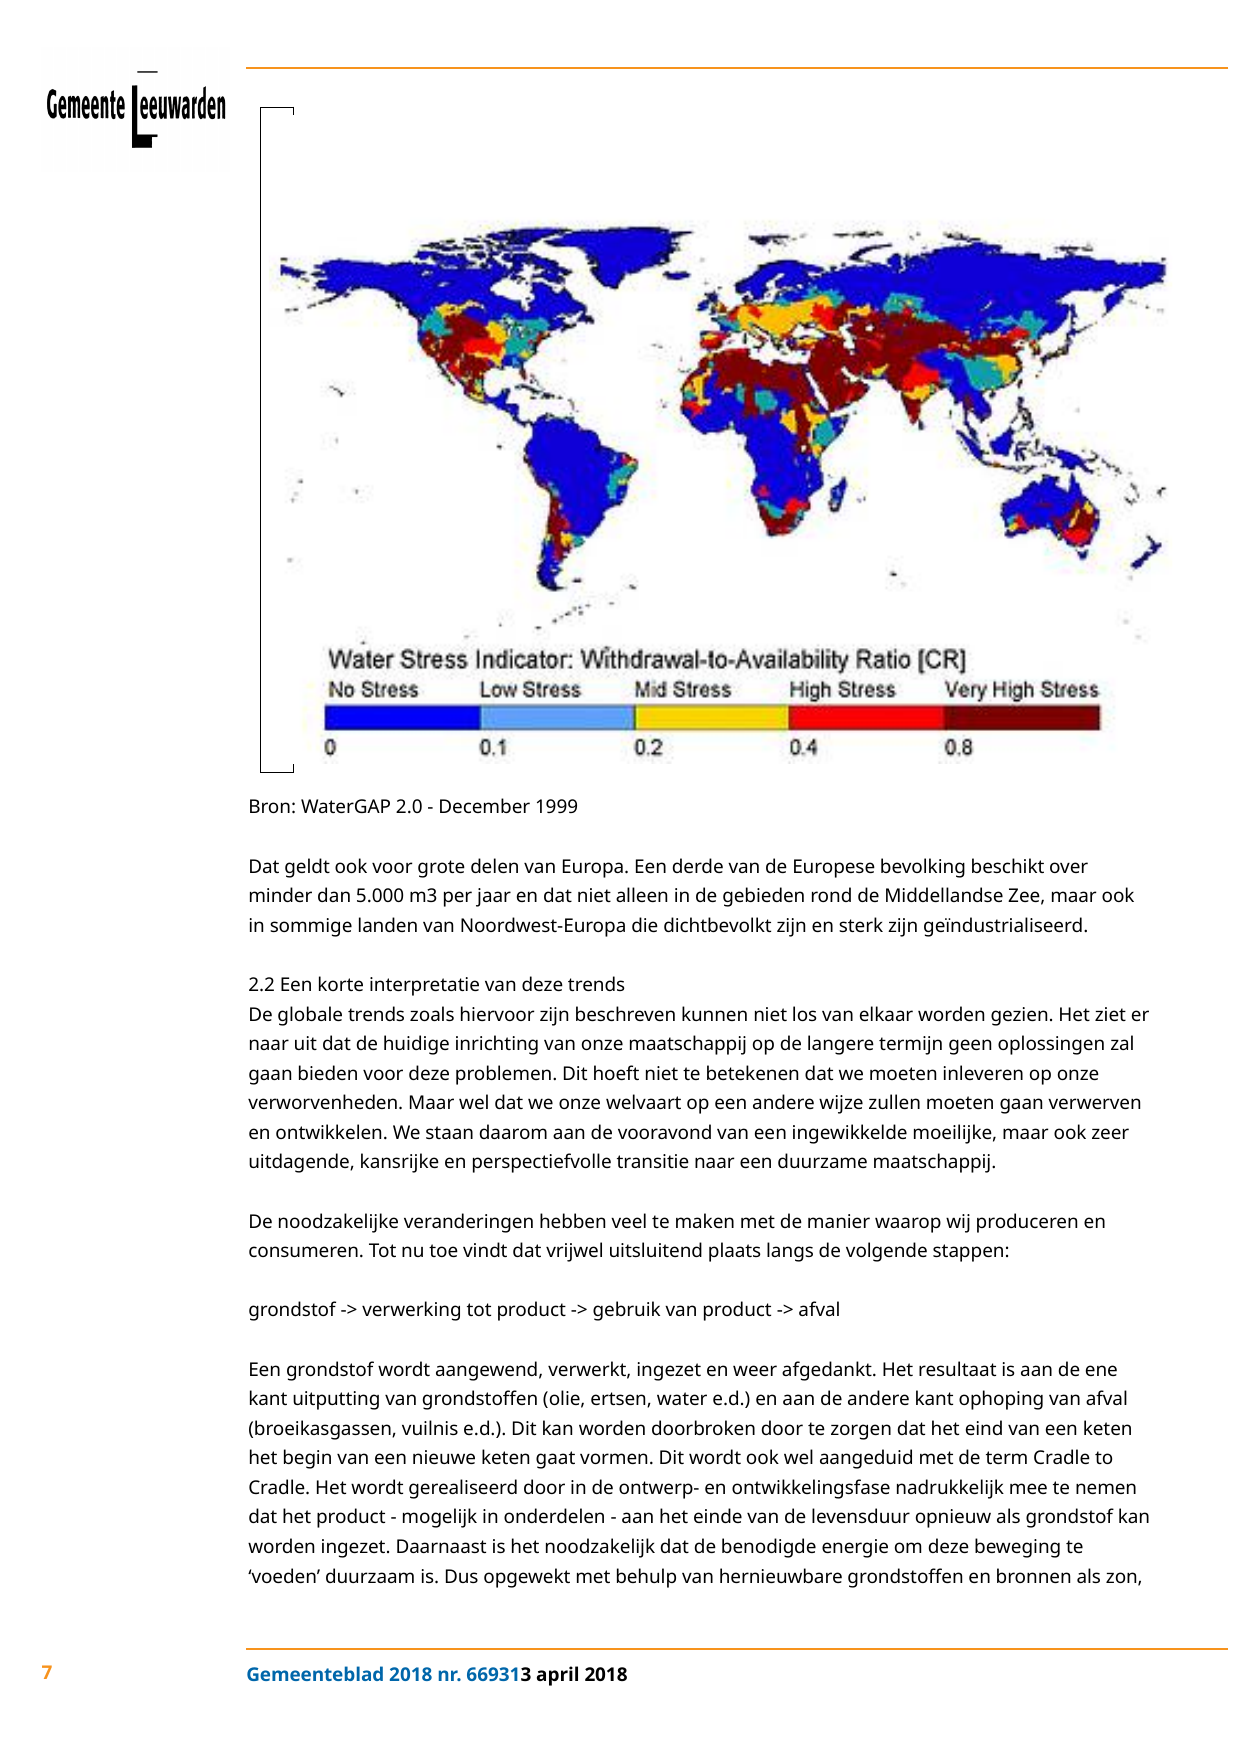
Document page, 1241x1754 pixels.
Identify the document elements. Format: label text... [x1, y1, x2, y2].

text De globale trends zoals hiervoor zijn beschreven kunnen niet los van elkaar worden gezien. Het ziet er naar uit dat de huidige inrichting van onze maatschappij op de langere termijn geen oplossingen zal gaan bieden voor deze problemen. Dit hoeft niet te betekenen dat we moeten inleveren op onze verworvenheden. Maar wel dat we onze welvaart op een andere wijze zullen moeten gaan verwerven en ontwikkelen. We staan daarom aan de vooravond van een ingewikkelde moeilijke, maar ook zeer uitdagende, kansrijke en perspectiefvolle transitie naar een duurzame maatschappij. [248, 1001, 1152, 1174]
text Dat geldt ook voor grote delen van Europa. Een derde van de Europese bevolking beschikt over minder dan 5.000 m3 per jaar en dat niet alleen in de gebieden rond de Middellandse Zee, maar ook in sommige landen van Noordwest-Europa die dichtbevolkt zijn en sterk zijn geïndustrialiseerd. [248, 853, 1152, 938]
picture [268, 115, 1173, 764]
text 2.2 Een korte interpretatie van deze trends [248, 971, 1152, 997]
text Een grondstof wordt aangewend, verwerkt, ingezet en weer afgedankt. Het resultaat is aan de ene kant uitputting van grondstoffen (olie, ertsen, water e.d.) en aan de andere kant ophoping van afval (broeikasgassen, vuilnis e.d.). Dit kan worden doorbroken door te zorgen dat het eind van een keten het begin van een nieuwe keten gaat vormen. Dit wordt ook wel aangeduid met de term Cradle to Cradle. Het wordt gerealiseerd door in de ontwerp- en ontwikkelingsfase nadrukkelijk mee te nemen dat het product - mogelijk in onderdelen - aan het einde van de levensduur opnieuw als grondstof kan worden ingezet. Daarnaast is het noodzakelijk dat de benodigde energie om deze beweging te ‘voeden’ duurzaam is. Dus opgewekt met behulp van hernieuwbare grondstoffen en bronnen als zon, [248, 1356, 1152, 1589]
text Bron: WaterGAP 2.0 - December 1999 [248, 794, 1152, 819]
text grondstof -> verwerking tot product -> gebruik van product -> afval [248, 1297, 1152, 1322]
picture [41, 47, 231, 172]
text De noodzakelijke veranderingen hebben veel te maken met de manier waarop wij produceren en consumeren. Tot nu toe vindt dat vrijwel uitsluitend plaats langs de volgende stappen: [248, 1208, 1152, 1263]
